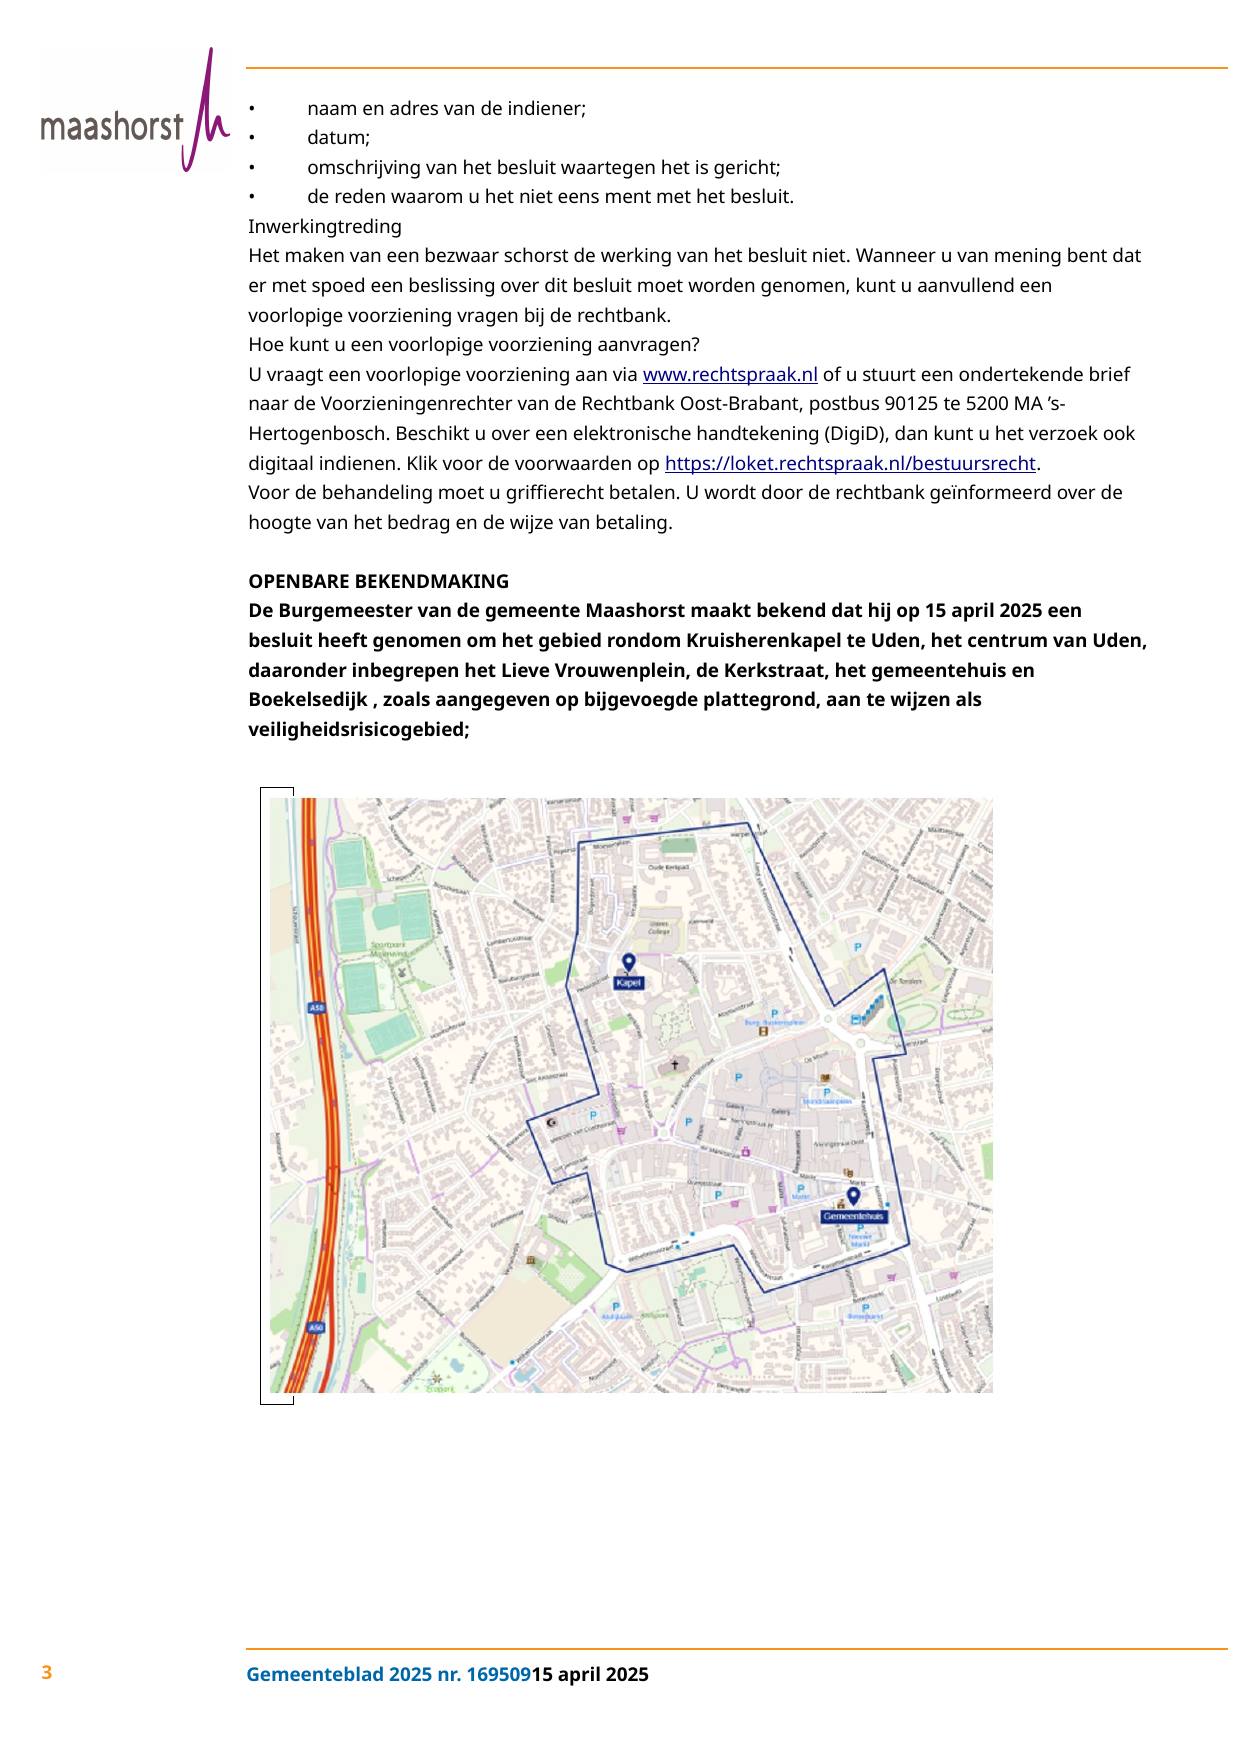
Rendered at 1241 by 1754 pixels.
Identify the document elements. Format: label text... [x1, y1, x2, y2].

text Inwerkingtreding [248, 213, 1152, 239]
text OPENBARE BEKENDMAKING [248, 568, 1152, 594]
picture [41, 47, 231, 172]
text Voor de behandeling moet u griffierecht betalen. U wordt door de rechtbank geïnformeerd over de hoogte van het bedrag en de wijze van betaling. [248, 479, 1152, 535]
text Hoe kunt u een voorlopige voorziening aanvragen? [248, 331, 1152, 357]
list naam en adres van de indiener; [248, 95, 1152, 121]
text Het maken van een bezwaar schorst de werking van het besluit niet. Wanneer u van mening bent dat er met spoed een beslissing over dit besluit moet worden genomen, kunt u aanvullend een voorlopige voorziening vragen bij de rechtbank. [248, 243, 1152, 328]
text De Burgemeester van de gemeente Maashorst maakt bekend dat hij op 15 april 2025 een besluit heeft genomen om het gebied rondom Kruisherenkapel te Uden, het centrum van Uden, daaronder inbegrepen het Lieve Vrouwenplein, de Kerkstraat, het gemeentehuis en Boekelsedijk , zoals aangegeven op bijgevoegde plattegrond, aan te wijzen als veiligheidsrisicogebied; [248, 598, 1152, 742]
picture [268, 796, 1173, 1396]
list datum; [248, 124, 1152, 150]
list omschrijving van het besluit waartegen het is gericht; [248, 154, 1152, 180]
list de reden waarom u het niet eens ment met het besluit. [248, 183, 1152, 209]
text U vraagt een voorlopige voorziening aan via www.rechtspraak.nl of u stuurt een ondertekende brief naar de Voorzieningenrechter van de Rechtbank Oost-Brabant, postbus 90125 te 5200 MA ’s-Hertogenbosch. Beschikt u over een elektronische handtekening (DigiD), dan kunt u het verzoek ook digitaal indienen. Klik voor de voorwaarden op https://loket.rechtspraak.nl/bestuursrecht. [248, 361, 1152, 476]
